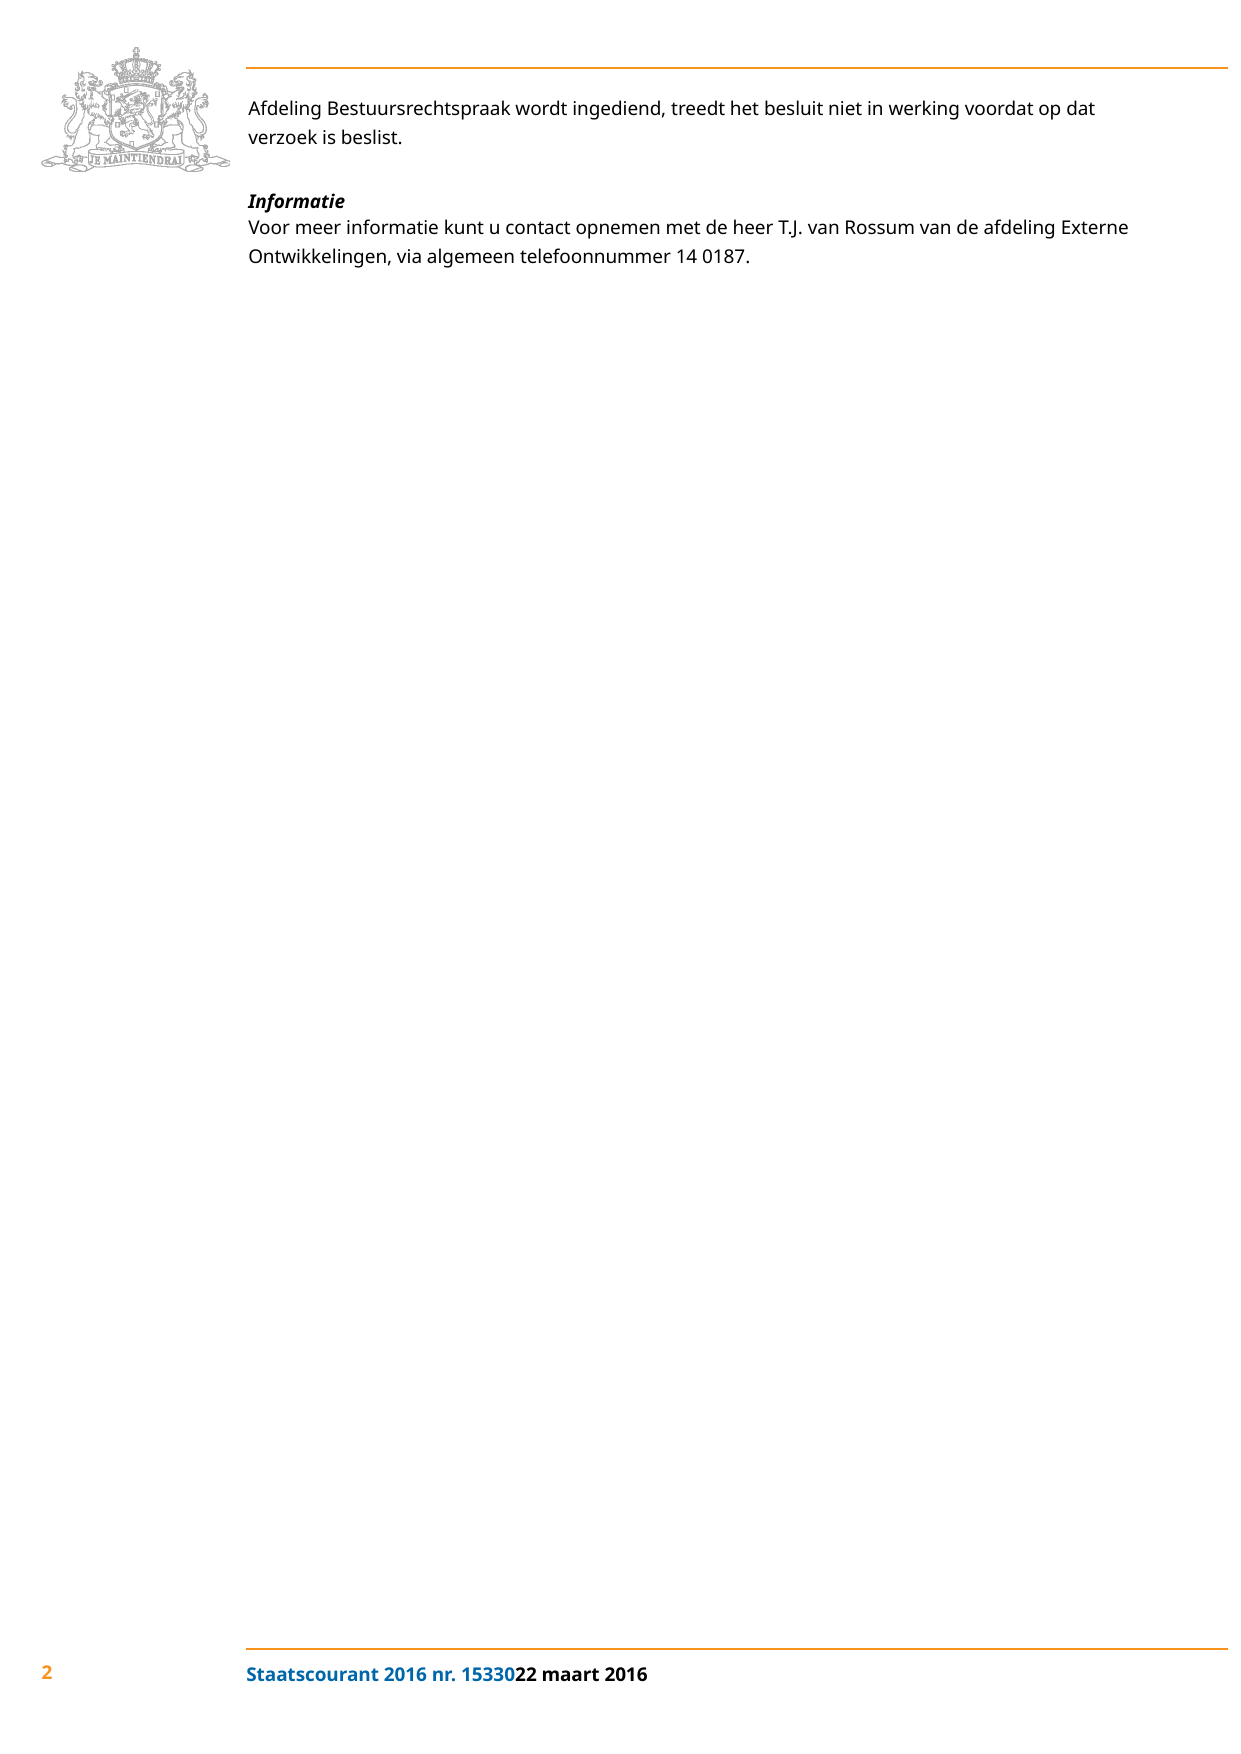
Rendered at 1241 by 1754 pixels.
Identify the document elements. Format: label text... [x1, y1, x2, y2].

picture [41, 47, 231, 172]
text Voor meer informatie kunt u contact opnemen met de heer T.J. van Rossum van de afdeling Externe Ontwikkelingen, via algemeen telefoonnummer 14 0187. [248, 214, 1152, 269]
text Afdeling Bestuursrechtspraak wordt ingediend, treedt het besluit niet in werking voordat op dat verzoek is beslist. [248, 95, 1152, 150]
text Informatie [248, 188, 1152, 214]
